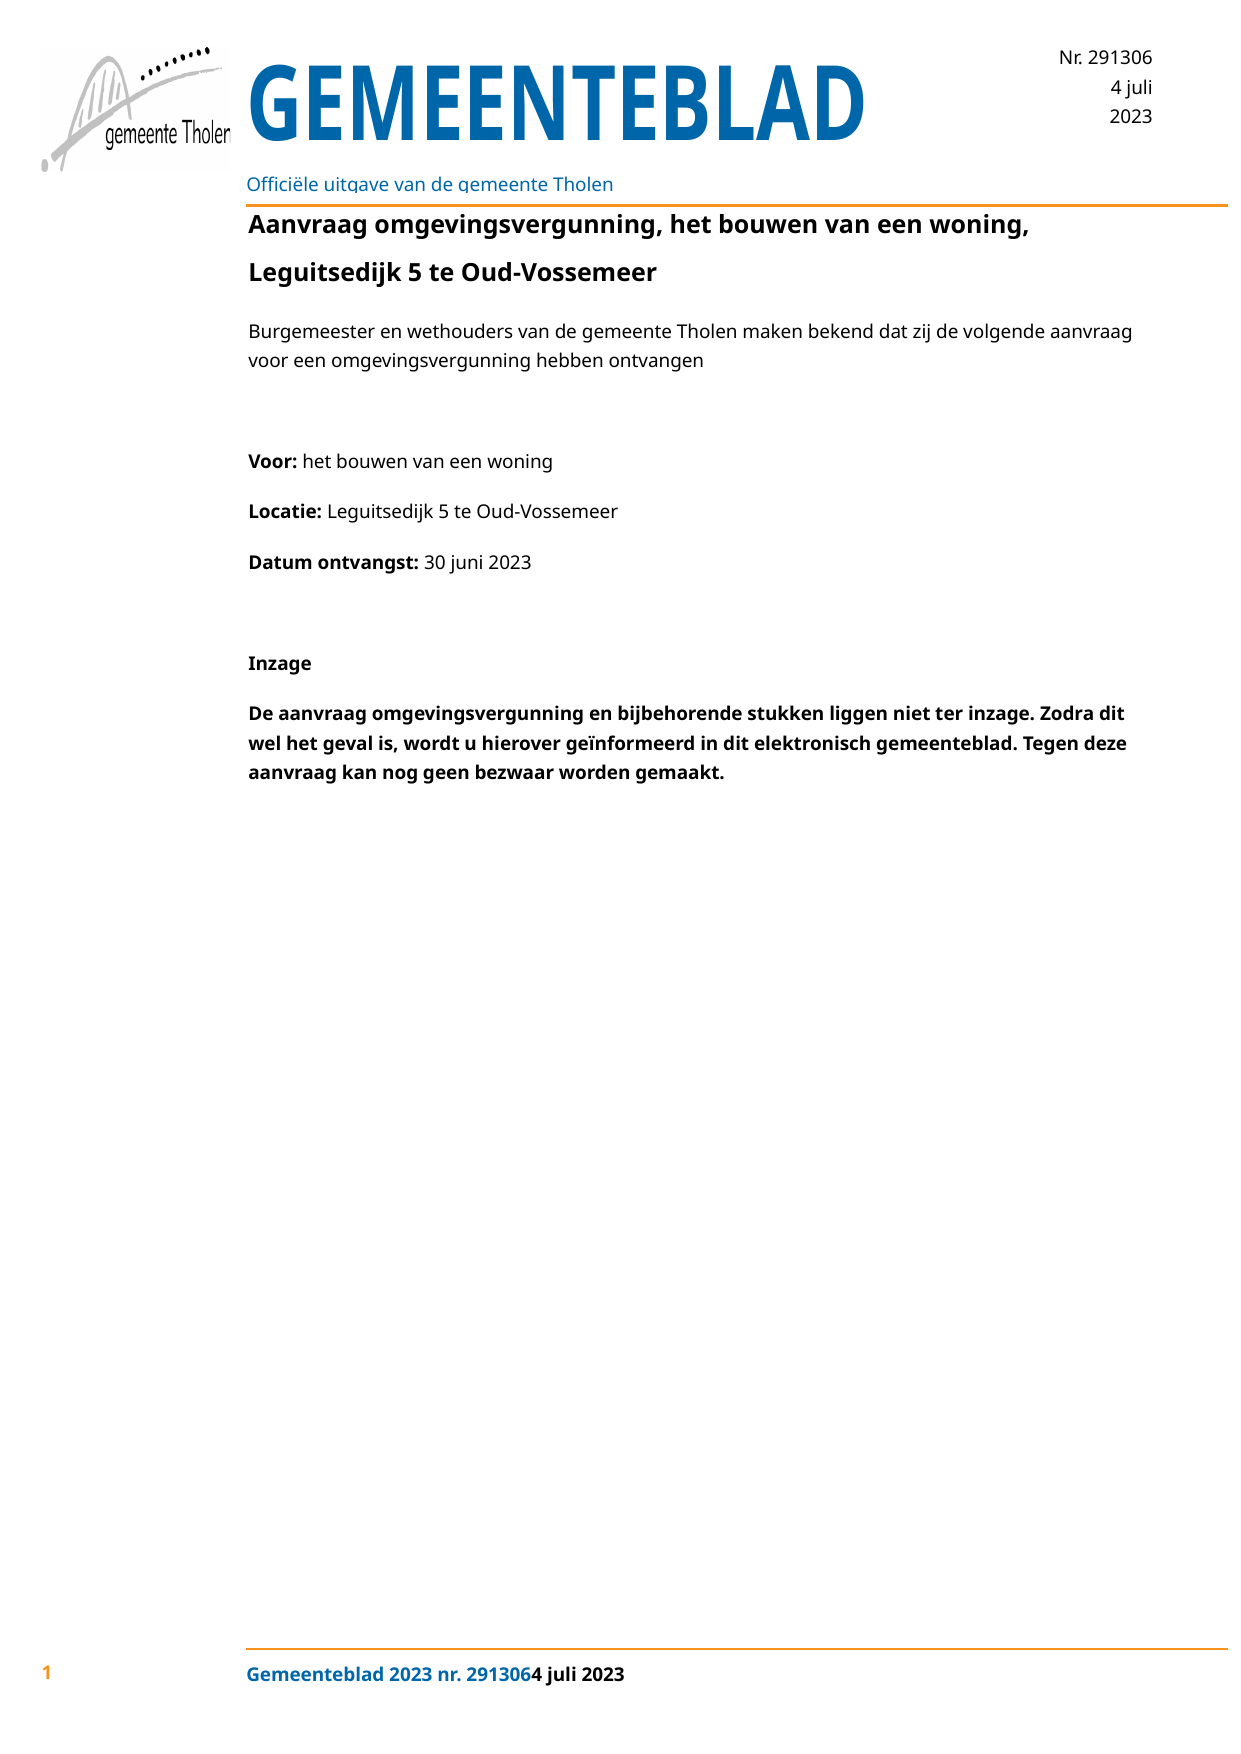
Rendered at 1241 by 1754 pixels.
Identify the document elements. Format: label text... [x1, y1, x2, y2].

text Aanvraag omgevingsvergunning, het bouwen van een woning, Leguitsedijk 5 te Oud-Vossemeer [248, 207, 1152, 288]
text De aanvraag omgevingsvergunning en bijbehorende stukken liggen niet ter inzage. Zodra dit wel het geval is, wordt u hierover geïnformeerd in dit elektronisch gemeenteblad. Tegen deze aanvraag kan nog geen bezwaar worden gemaakt. [248, 700, 1152, 785]
text Locatie: Leguitsedijk 5 te Oud-Vossemeer [248, 499, 1152, 524]
text Datum ontvangst: 30 juni 2023 [248, 549, 1152, 575]
text Inzage [248, 650, 1152, 676]
text Burgemeester en wethouders van de gemeente Tholen maken bekend dat zij de volgende aanvraag voor een omgevingsvergunning hebben ontvangen [248, 318, 1152, 373]
text Voor: het bouwen van een woning [248, 448, 1152, 474]
picture [41, 47, 231, 172]
